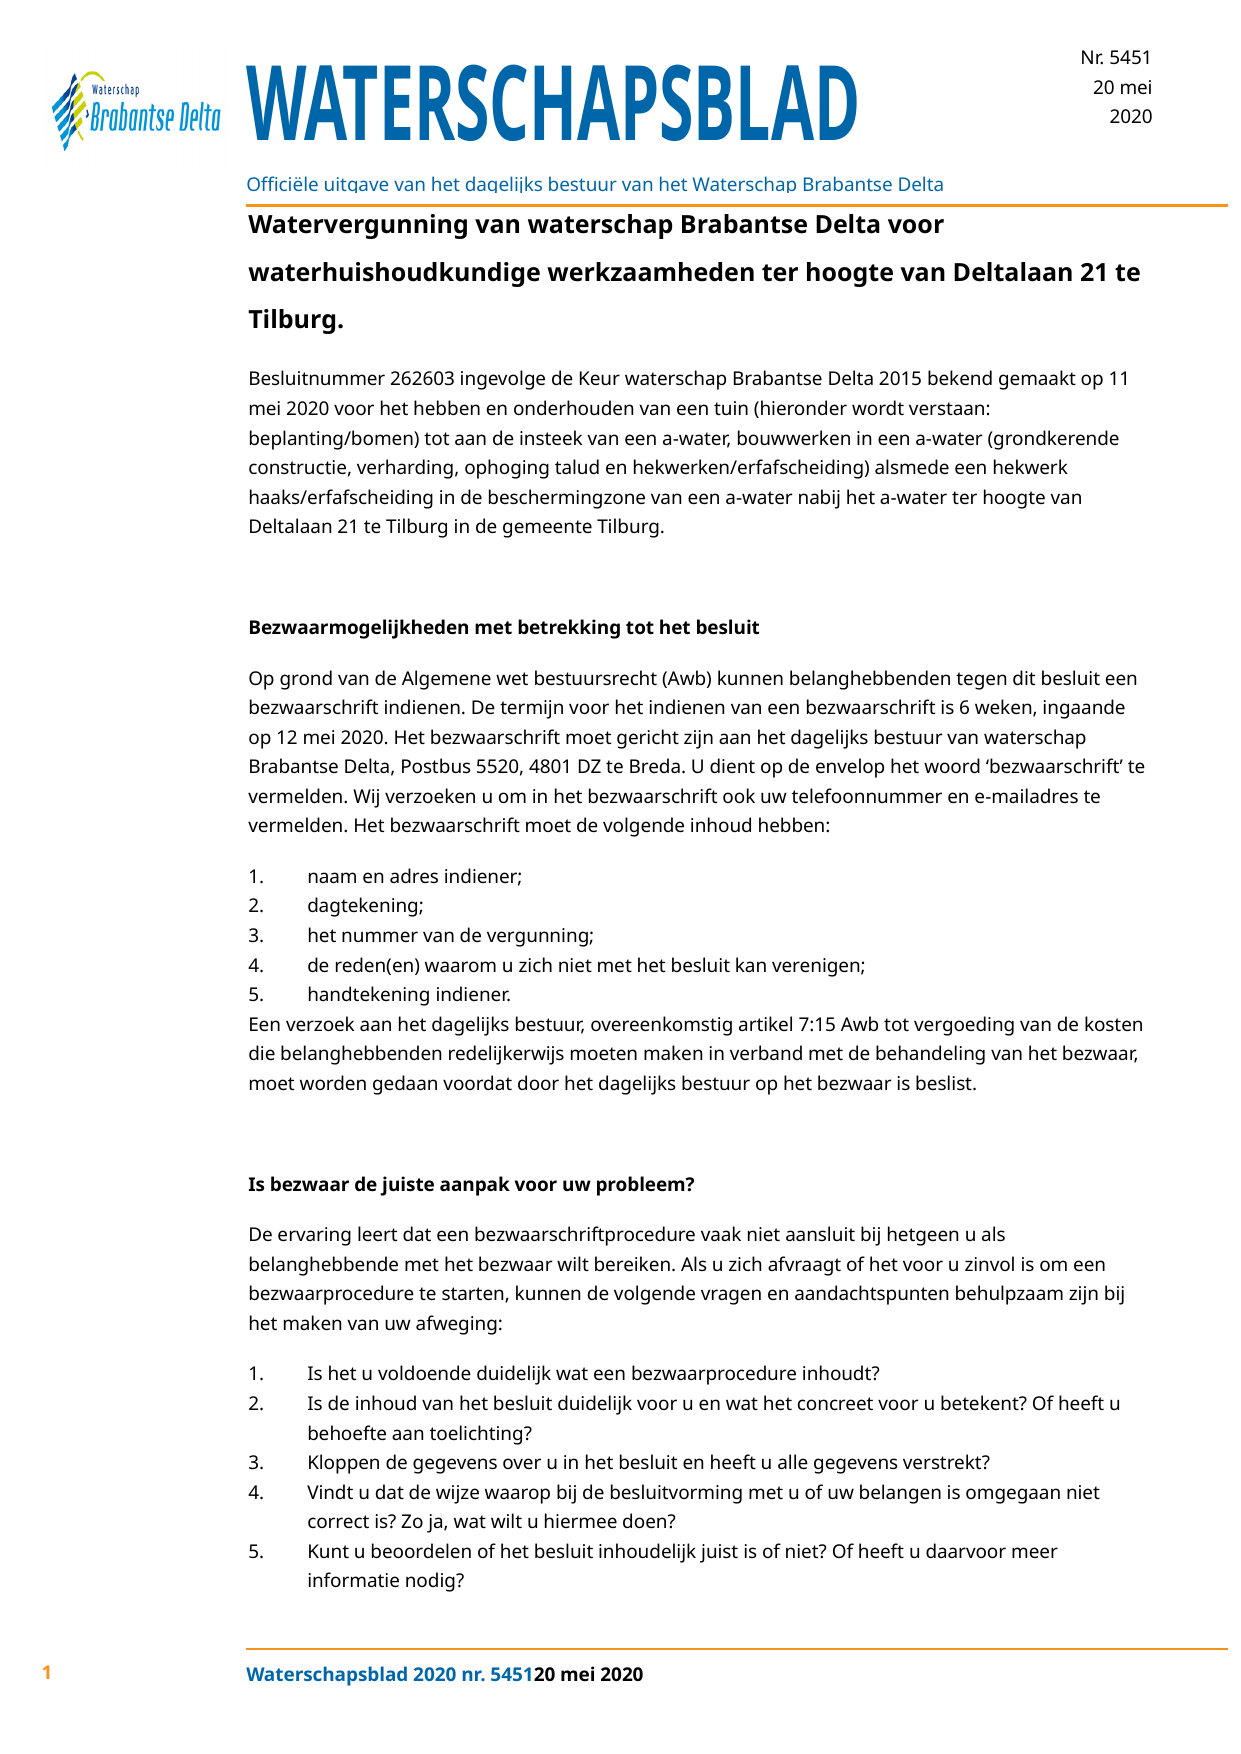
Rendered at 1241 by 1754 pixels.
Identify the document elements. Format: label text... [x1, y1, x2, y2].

list Is het u voldoende duidelijk wat een bezwaarprocedure inhoudt? [248, 1361, 1152, 1386]
list Kunt u beoordelen of het besluit inhoudelijk juist is of niet? Of heeft u daarvoor meer informatie nodig? [248, 1538, 1152, 1593]
picture [41, 47, 231, 172]
list dagtekening; [248, 893, 1152, 918]
text De ervaring leert dat een bezwaarschriftprocedure vaak niet aansluit bij hetgeen u als belanghebbende met het bezwaar wilt bereiken. Als u zich afvraagt of het voor u zinvol is om een bezwaarprocedure te starten, kunnen de volgende vragen en aandachtspunten behulpzaam zijn bij het maken van uw afweging: [248, 1221, 1152, 1336]
list Kloppen de gegevens over u in het besluit en heeft u alle gegevens verstrekt? [248, 1449, 1152, 1475]
text Besluitnummer 262603 ingevolge de Keur waterschap Brabantse Delta 2015 bekend gemaakt op 11 mei 2020 voor het hebben en onderhouden van een tuin (hieronder wordt verstaan: beplanting/bomen) tot aan de insteek van een a-water, bouwwerken in een a-water (grondkerende constructie, verharding, ophoging talud en hekwerken/erfafscheiding) alsmede een hekwerk haaks/erfafscheiding in de beschermingzone van een a-water nabij het a-water ter hoogte van Deltalaan 21 te Tilburg in de gemeente Tilburg. [248, 366, 1152, 539]
list het nummer van de vergunning; [248, 922, 1152, 948]
text Is bezwaar de juiste aanpak voor uw probleem? [248, 1171, 1152, 1197]
list Is de inhoud van het besluit duidelijk voor u en wat het concreet voor u betekent? Of heeft u behoefte aan toelichting? [248, 1390, 1152, 1445]
text Bezwaarmogelijkheden met betrekking tot het besluit [248, 614, 1152, 640]
list handtekening indiener. [248, 981, 1152, 1007]
text Op grond van de Algemene wet bestuursrecht (Awb) kunnen belanghebbenden tegen dit besluit een bezwaarschrift indienen. De termijn voor het indienen van een bezwaarschrift is 6 weken, ingaande op 12 mei 2020. Het bezwaarschrift moet gericht zijn aan het dagelijks bestuur van waterschap Brabantse Delta, Postbus 5520, 4801 DZ te Breda. U dient op de envelop het woord ‘bezwaarschrift’ te vermelden. Wij verzoeken u om in het bezwaarschrift ook uw telefoonnummer en e‑mailadres te vermelden. Het bezwaarschrift moet de volgende inhoud hebben: [248, 665, 1152, 838]
list Vindt u dat de wijze waarop bij de besluitvorming met u of uw belangen is omgegaan niet correct is? Zo ja, wat wilt u hiermee doen? [248, 1479, 1152, 1534]
list naam en adres indiener; [248, 863, 1152, 889]
list de reden(en) waarom u zich niet met het besluit kan verenigen; [248, 952, 1152, 977]
text Watervergunning van waterschap Brabantse Delta voor waterhuishoudkundige werkzaamheden ter hoogte van Deltalaan 21 te Tilburg. [248, 207, 1152, 336]
text Een verzoek aan het dagelijks bestuur, overeenkomstig artikel 7:15 Awb tot vergoeding van de kosten die belanghebbenden redelijkerwijs moeten maken in verband met de behandeling van het bezwaar, moet worden gedaan voordat door het dagelijks bestuur op het bezwaar is beslist. [248, 1011, 1152, 1096]
